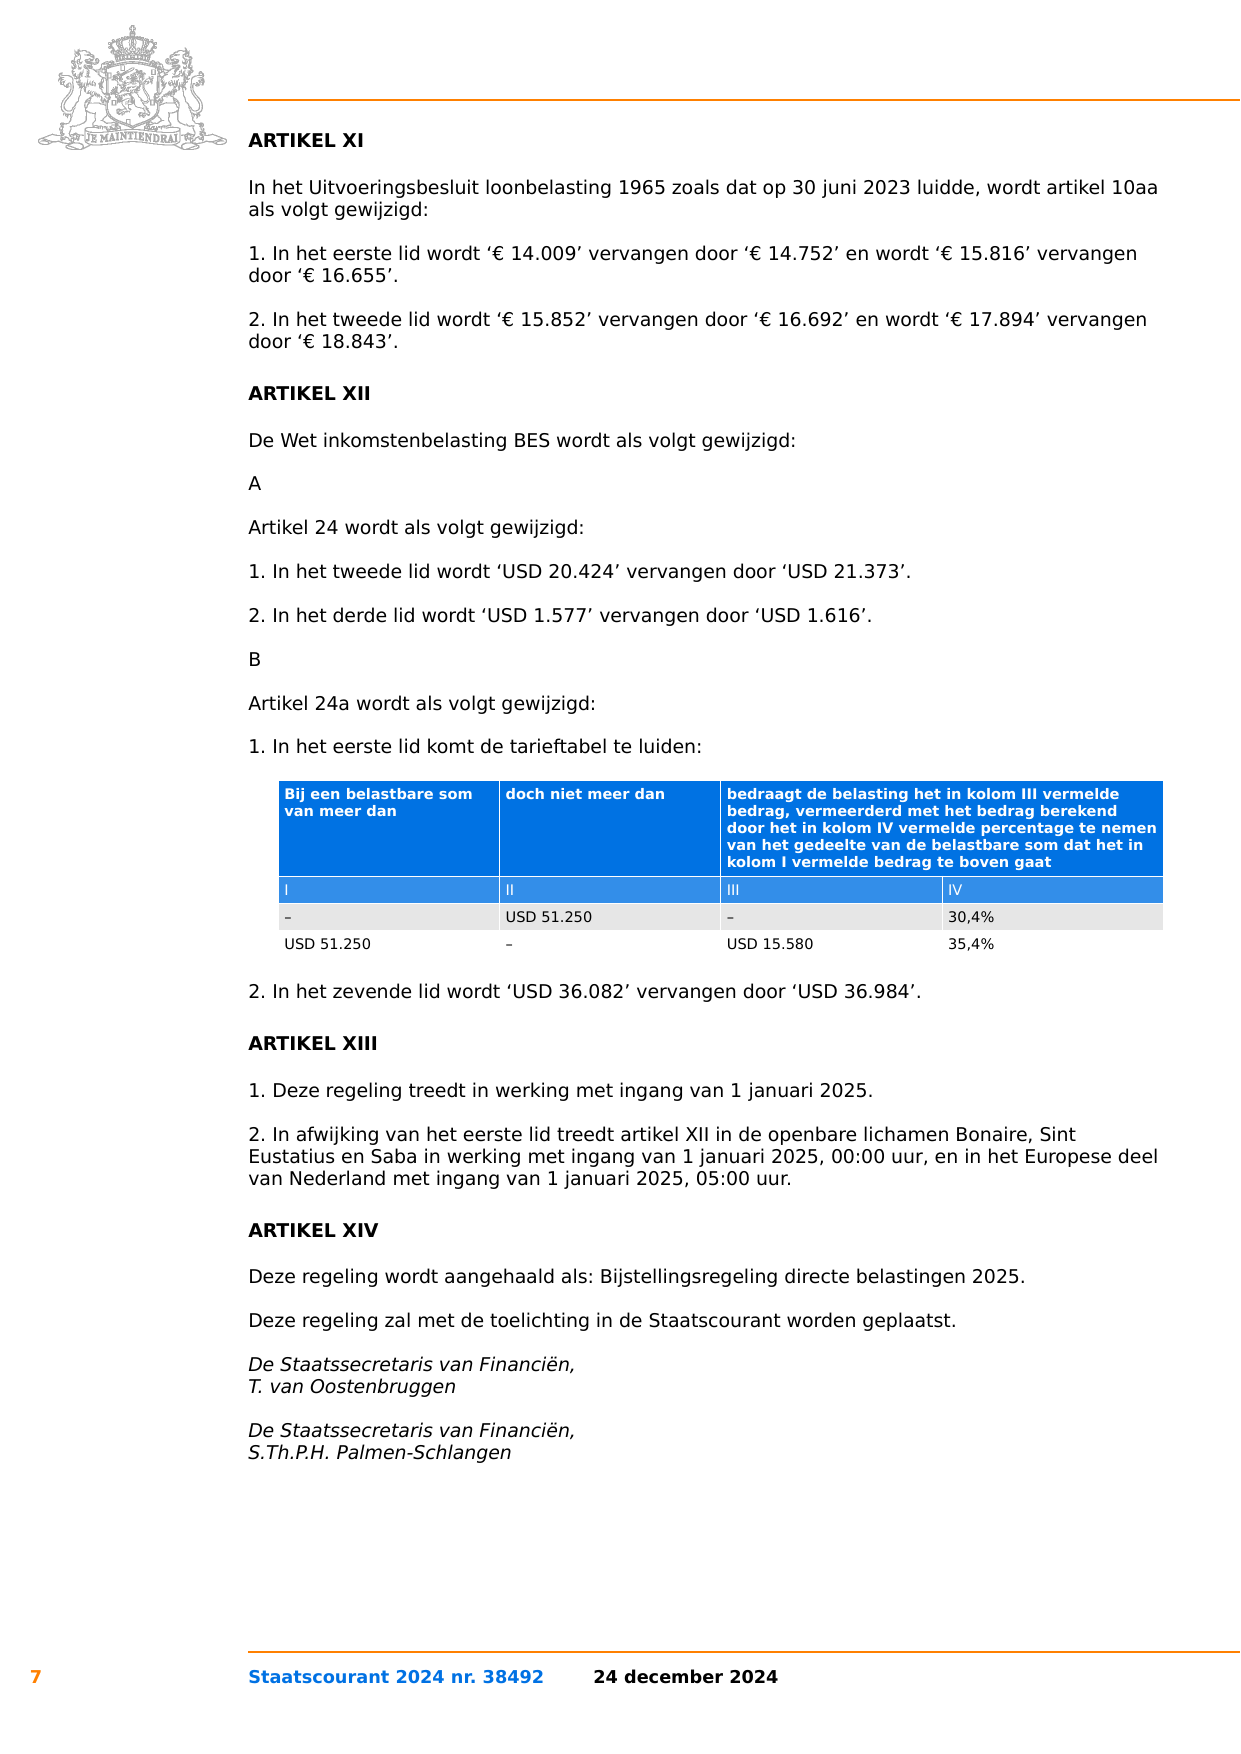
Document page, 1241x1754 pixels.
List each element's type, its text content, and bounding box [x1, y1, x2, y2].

table_cell IV [943, 877, 1163, 903]
text 1. In het eerste lid komt de tarieftabel te luiden: [248, 736, 1163, 758]
text B [248, 649, 1163, 671]
text 1. In het eerste lid wordt ‘€ 14.009’ vervangen door ‘€ 14.752’ en wordt ‘€ 15.816’ vervangen door ‘€ 16.655’. [248, 243, 1163, 287]
text 2. In het tweede lid wordt ‘€ 15.852’ vervangen door ‘€ 16.692’ en wordt ‘€ 17.894’ vervangen door ‘€ 18.843’. [248, 308, 1163, 352]
table_cell 30,4% [943, 904, 1163, 930]
text 1. In het tweede lid wordt ‘USD 20.424’ vervangen door ‘USD 21.373’. [248, 561, 1163, 583]
text Deze regeling zal met de toelichting in de Staatscourant worden geplaatst. [248, 1310, 1163, 1332]
table_header doch niet meer dan [500, 781, 720, 876]
table_cell I [279, 877, 499, 903]
table_cell USD 51.250 [500, 904, 720, 930]
subtitle ARTIKEL XII [248, 382, 1163, 404]
table_cell 35,4% [943, 931, 1163, 958]
subtitle ARTIKEL XI [248, 130, 1163, 152]
table_cell III [721, 877, 942, 903]
text De Staatssecretaris van Financiën, S.Th.P.H. Palmen-Schlangen [248, 1420, 1163, 1464]
text Artikel 24a wordt als volgt gewijzigd: [248, 693, 1163, 714]
text De Staatssecretaris van Financiën, T. van Oostenbruggen [248, 1354, 1163, 1398]
subtitle ARTIKEL XIII [248, 1033, 1163, 1055]
text 1. Deze regeling treedt in werking met ingang van 1 januari 2025. [248, 1080, 1163, 1102]
subtitle ARTIKEL XIV [248, 1219, 1163, 1241]
table_cell – [500, 931, 720, 958]
text 2. In afwijking van het eerste lid treedt artikel XII in de openbare lichamen Bonaire, Sint Eustatius en Saba in werking met ingang van 1 januari 2025, 00:00 uur, en in het Europese deel van Nederland met ingang van 1 januari 2025, 05:00 uur. [248, 1123, 1163, 1189]
text De Wet inkomstenbelasting BES wordt als volgt gewijzigd: [248, 429, 1163, 451]
text 2. In het zevende lid wordt ‘USD 36.082’ vervangen door ‘USD 36.984’. [248, 981, 1163, 1003]
table_cell II [500, 877, 720, 903]
text Artikel 24 wordt als volgt gewijzigd: [248, 517, 1163, 539]
text A [248, 473, 1163, 495]
table_cell USD 51.250 [279, 931, 499, 958]
text 2. In het derde lid wordt ‘USD 1.577’ vervangen door ‘USD 1.616’. [248, 605, 1163, 627]
table_cell – [721, 904, 942, 930]
table_cell USD 15.580 [721, 931, 942, 958]
text Deze regeling wordt aangehaald als: Bijstellingsregeling directe belastingen 2025. [248, 1266, 1163, 1288]
table_cell – [279, 904, 499, 930]
picture [38, 25, 227, 150]
text In het Uitvoeringsbesluit loonbelasting 1965 zoals dat op 30 juni 2023 luidde, wordt artikel 10aa als volgt gewijzigd: [248, 177, 1163, 221]
table_header bedraagt de belasting het in kolom III vermelde bedrag, vermeerderd met het bedrag berekend door het in kolom IV vermelde percentage te nemen van het gedeelte van de belastbare som dat het in kolom I vermelde bedrag te boven gaat [721, 781, 1163, 876]
table_header Bij een belastbare som van meer dan [279, 781, 499, 876]
